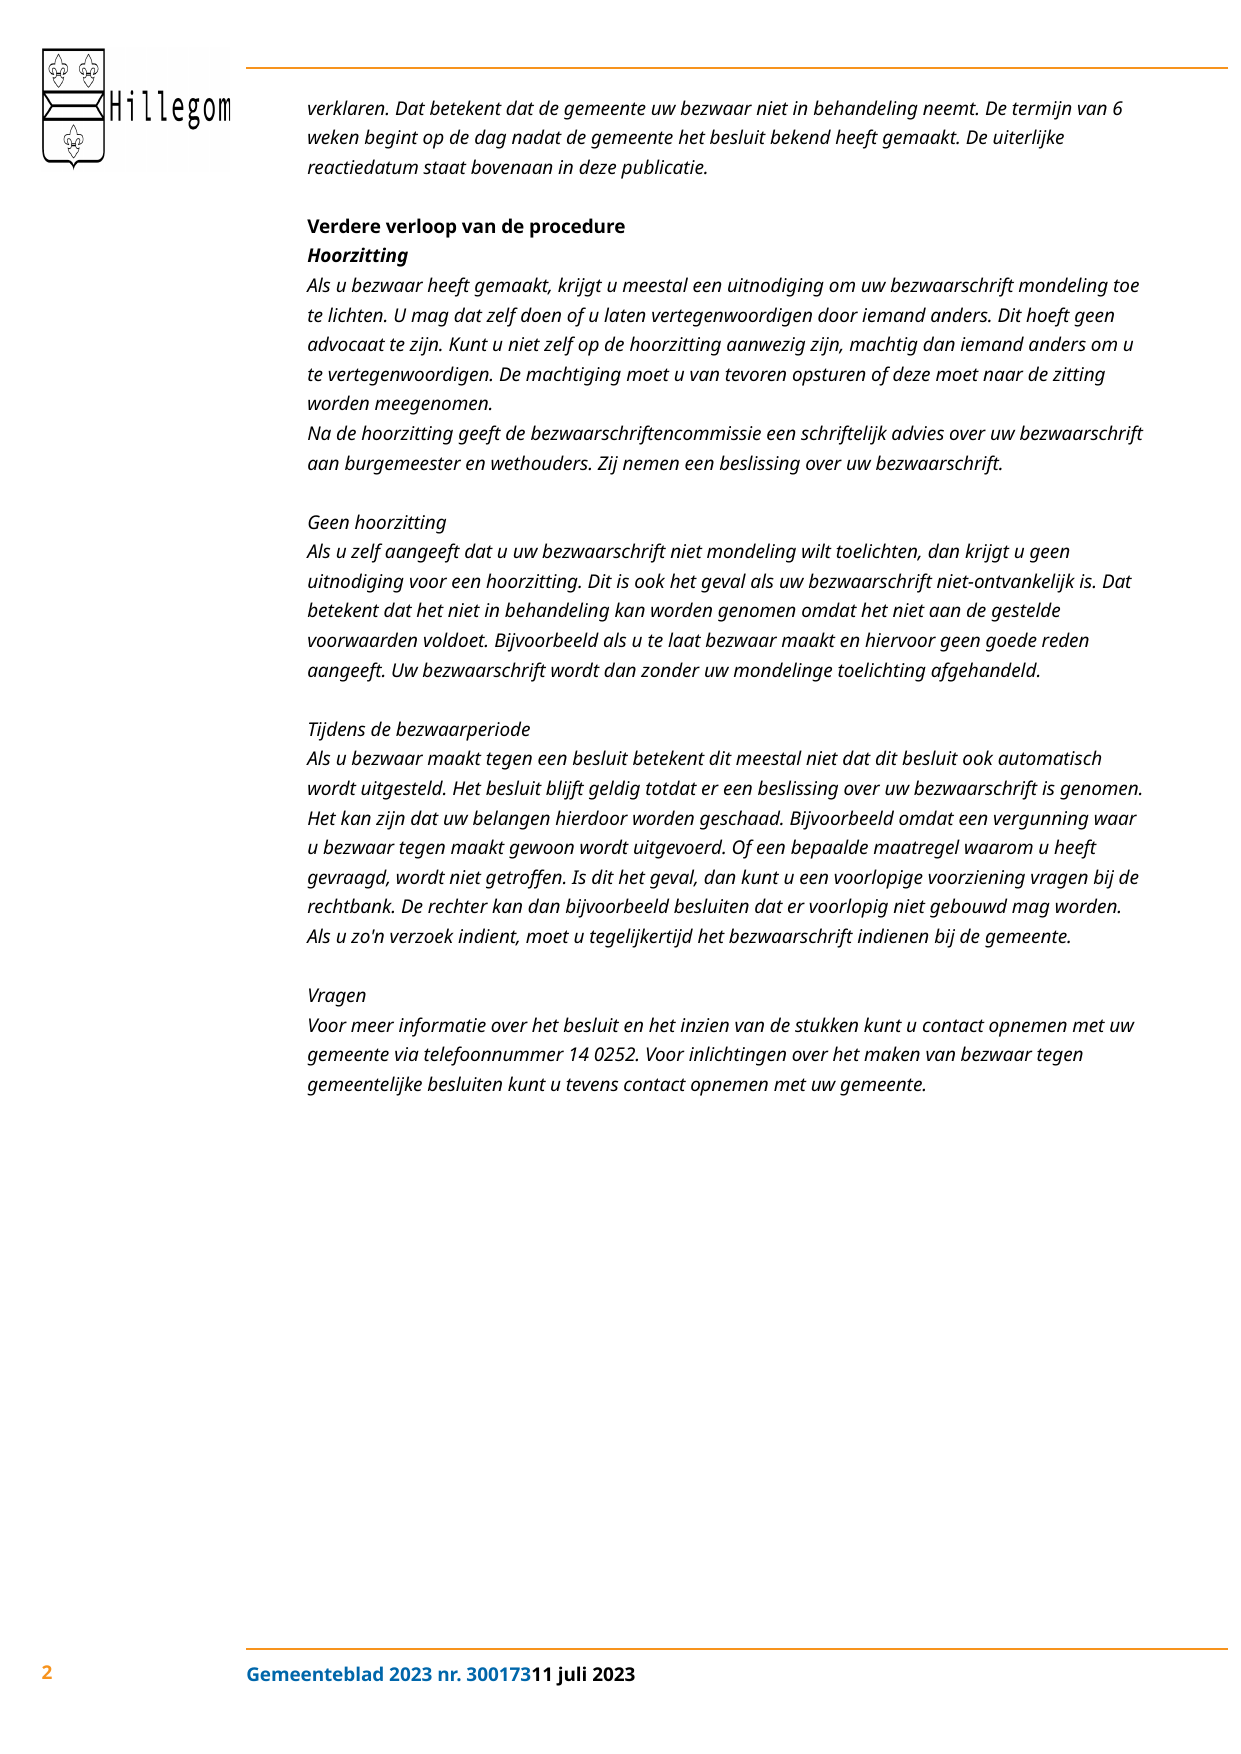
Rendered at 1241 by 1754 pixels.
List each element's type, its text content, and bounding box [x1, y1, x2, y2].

list Geen hoorzitting [248, 509, 1152, 535]
picture [41, 47, 231, 172]
list Vragen [248, 982, 1152, 1008]
list Als u bezwaar maakt tegen een besluit betekent dit meestal niet dat dit besluit ook automatisch wordt uitgesteld. Het besluit blijft geldig totdat er een beslissing over uw bezwaarschrift is genomen. Het kan zijn dat uw belangen hierdoor worden geschaad. Bijvoorbeeld omdat een vergunning waar u bezwaar tegen maakt gewoon wordt uitgevoerd. Of een bepaalde maatregel waarom u heeft gevraagd, wordt niet getroffen. Is dit het geval, dan kunt u een voorlopige voorziening vragen bij de rechtbank. De rechter kan dan bijvoorbeeld besluiten dat er voorlopig niet gebouwd mag worden. Als u zo'n verzoek indient, moet u tegelijkertijd het bezwaarschrift indienen bij de gemeente. [248, 746, 1152, 949]
list Als u bezwaar heeft gemaakt, krijgt u meestal een uitnodiging om uw bezwaarschrift mondeling toe te lichten. U mag dat zelf doen of u laten vertegenwoordigen door iemand anders. Dit hoeft geen advocaat te zijn. Kunt u niet zelf op de hoorzitting aanwezig zijn, machtig dan iemand anders om u te vertegenwoordigen. De machtiging moet u van tevoren opsturen of deze moet naar de zitting worden meegenomen. [248, 272, 1152, 416]
list Na de hoorzitting geeft de bezwaarschriftencommissie een schriftelijk advies over uw bezwaarschrift aan burgemeester en wethouders. Zij nemen een beslissing over uw bezwaarschrift. [248, 420, 1152, 476]
list verklaren. Dat betekent dat de gemeente uw bezwaar niet in behandeling neemt. De termijn van 6 weken begint op de dag nadat de gemeente het besluit bekend heeft gemaakt. De uiterlijke reactiedatum staat bovenaan in deze publicatie. [248, 95, 1152, 180]
list Verdere verloop van de procedure [248, 213, 1152, 239]
list Als u zelf aangeeft dat u uw bezwaarschrift niet mondeling wilt toelichten, dan krijgt u geen uitnodiging voor een hoorzitting. Dit is ook het geval als uw bezwaarschrift niet-ontvankelijk is. Dat betekent dat het niet in behandeling kan worden genomen omdat het niet aan de gestelde voorwaarden voldoet. Bijvoorbeeld als u te laat bezwaar maakt en hiervoor geen goede reden aangeeft. Uw bezwaarschrift wordt dan zonder uw mondelinge toelichting afgehandeld. [248, 538, 1152, 683]
list Tijdens de bezwaarperiode [248, 716, 1152, 742]
list Voor meer informatie over het besluit en het inzien van de stukken kunt u contact opnemen met uw gemeente via telefoonnummer 14 0252. Voor inlichtingen over het maken van bezwaar tegen gemeentelijke besluiten kunt u tevens contact opnemen met uw gemeente. [248, 1012, 1152, 1097]
list Hoorzitting [248, 243, 1152, 268]
